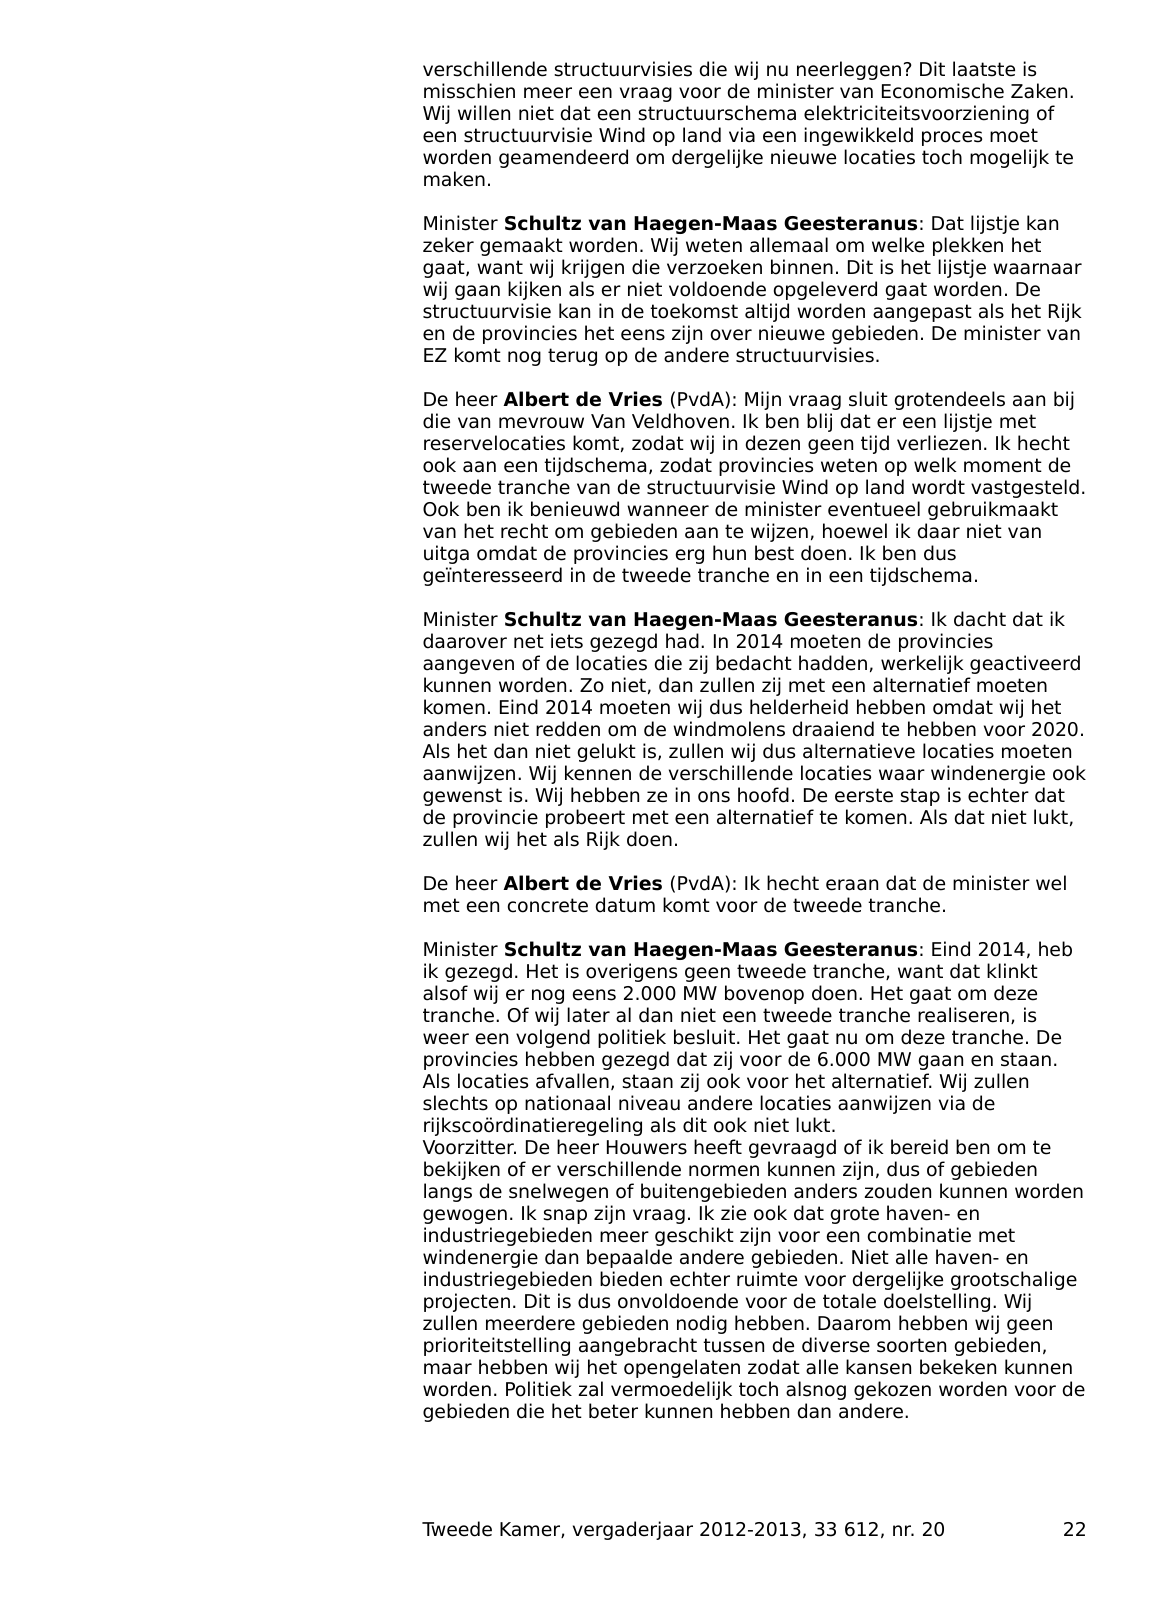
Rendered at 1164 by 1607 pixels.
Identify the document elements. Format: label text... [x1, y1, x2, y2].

text De heer Albert de Vries (PvdA): Ik hecht eraan dat de minister wel met een concrete datum komt voor de tweede tranche. [422, 873, 1087, 917]
text Voorzitter. De heer Houwers heeft gevraagd of ik bereid ben om te bekijken of er verschillende normen kunnen zijn, dus of gebieden langs de snelwegen of buitengebieden anders zouden kunnen worden gewogen. Ik snap zijn vraag. Ik zie ook dat grote haven- en industriegebieden meer geschikt zijn voor een combinatie met windenergie dan bepaalde andere gebieden. Niet alle haven- en industriegebieden bieden echter ruimte voor dergelijke grootschalige projecten. Dit is dus onvoldoende voor de totale doelstelling. Wij zullen meerdere gebieden nodig hebben. Daarom hebben wij geen prioriteitstelling aangebracht tussen de diverse soorten gebieden, maar hebben wij het opengelaten zodat alle kansen bekeken kunnen worden. Politiek zal vermoedelijk toch alsnog gekozen worden voor de gebieden die het beter kunnen hebben dan andere. [422, 1137, 1087, 1423]
text De heer Albert de Vries (PvdA): Mijn vraag sluit grotendeels aan bij die van mevrouw Van Veldhoven. Ik ben blij dat er een lijstje met reservelocaties komt, zodat wij in dezen geen tijd verliezen. Ik hecht ook aan een tijdschema, zodat provincies weten op welk moment de tweede tranche van de structuurvisie Wind op land wordt vastgesteld. Ook ben ik benieuwd wanneer de minister eventueel gebruikmaakt van het recht om gebieden aan te wijzen, hoewel ik daar niet van uitga omdat de provincies erg hun best doen. Ik ben dus geïnteresseerd in de tweede tranche en in een tijdschema. [422, 389, 1087, 587]
text Minister Schultz van Haegen-Maas Geesteranus: Ik dacht dat ik daarover net iets gezegd had. In 2014 moeten de provincies aangeven of de locaties die zij bedacht hadden, werkelijk geactiveerd kunnen worden. Zo niet, dan zullen zij met een alternatief moeten komen. Eind 2014 moeten wij dus helderheid hebben omdat wij het anders niet redden om de windmolens draaiend te hebben voor 2020. Als het dan niet gelukt is, zullen wij dus alternatieve locaties moeten aanwijzen. Wij kennen de verschillende locaties waar windenergie ook gewenst is. Wij hebben ze in ons hoofd. De eerste stap is echter dat de provincie probeert met een alternatief te komen. Als dat niet lukt, zullen wij het als Rijk doen. [422, 609, 1087, 851]
text Minister Schultz van Haegen-Maas Geesteranus: Dat lijstje kan zeker gemaakt worden. Wij weten allemaal om welke plekken het gaat, want wij krijgen die verzoeken binnen. Dit is het lijstje waarnaar wij gaan kijken als er niet voldoende opgeleverd gaat worden. De structuurvisie kan in de toekomst altijd worden aangepast als het Rijk en de provincies het eens zijn over nieuwe gebieden. De minister van EZ komt nog terug op de andere structuurvisies. [422, 213, 1087, 367]
text Minister Schultz van Haegen-Maas Geesteranus: Eind 2014, heb ik gezegd. Het is overigens geen tweede tranche, want dat klinkt alsof wij er nog eens 2.000 MW bovenop doen. Het gaat om deze tranche. Of wij later al dan niet een tweede tranche realiseren, is weer een volgend politiek besluit. Het gaat nu om deze tranche. De provincies hebben gezegd dat zij voor de 6.000 MW gaan en staan. Als locaties afvallen, staan zij ook voor het alternatief. Wij zullen slechts op nationaal niveau andere locaties aanwijzen via de rijkscoördinatieregeling als dit ook niet lukt. [422, 939, 1087, 1137]
text verschillende structuurvisies die wij nu neerleggen? Dit laatste is misschien meer een vraag voor de minister van Economische Zaken. Wij willen niet dat een structuurschema elektriciteitsvoorziening of een structuurvisie Wind op land via een ingewikkeld proces moet worden geamendeerd om dergelijke nieuwe locaties toch mogelijk te maken. [422, 59, 1087, 191]
